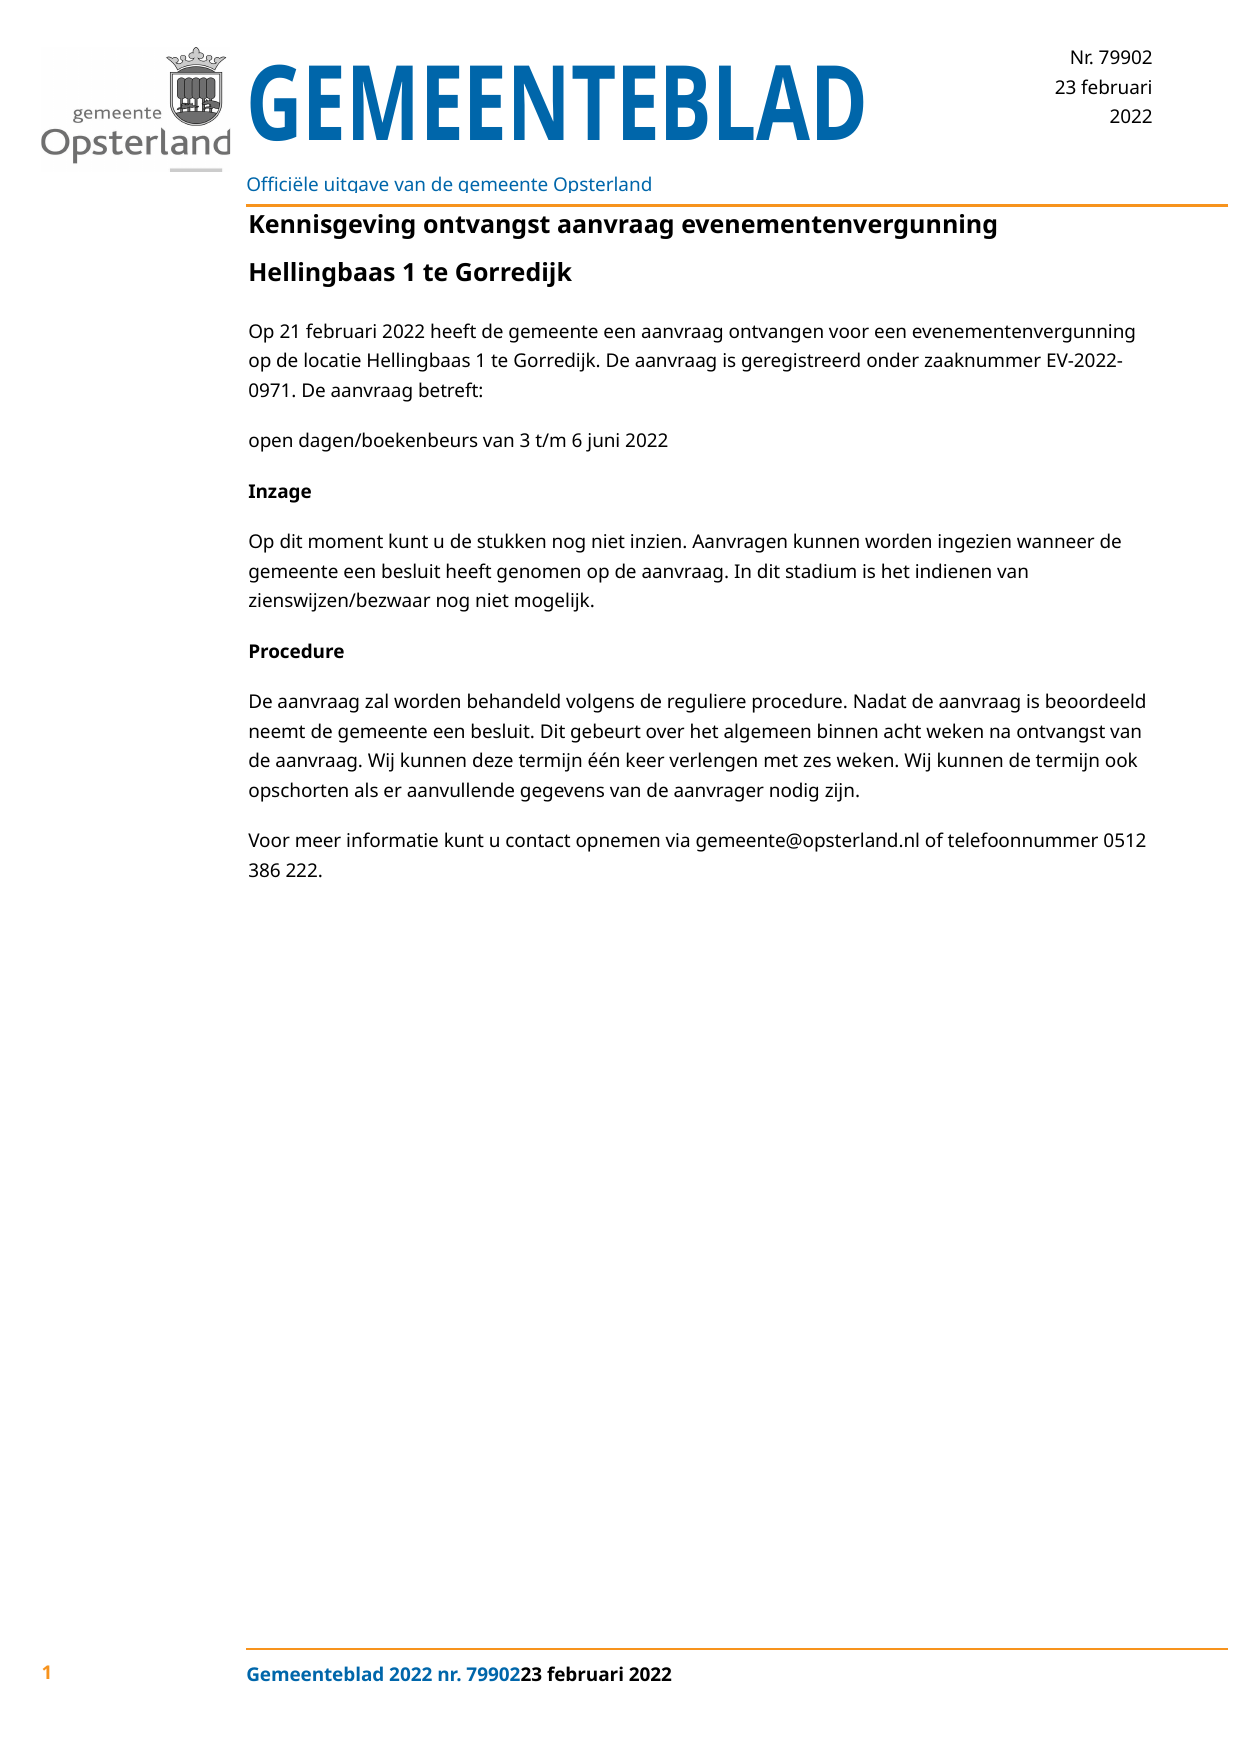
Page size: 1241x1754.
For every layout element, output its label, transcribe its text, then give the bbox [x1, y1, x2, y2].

text Kennisgeving ontvangst aanvraag evenementenvergunning Hellingbaas 1 te Gorredijk [248, 207, 1152, 288]
text De aanvraag zal worden behandeld volgens de reguliere procedure. Nadat de aanvraag is beoordeeld neemt de gemeente een besluit. Dit gebeurt over het algemeen binnen acht weken na ontvangst van de aanvraag. Wij kunnen deze termijn één keer verlengen met zes weken. Wij kunnen de termijn ook opschorten als er aanvullende gegevens van de aanvrager nodig zijn. [248, 688, 1152, 803]
text Procedure [248, 638, 1152, 664]
text Op dit moment kunt u de stukken nog niet inzien. Aanvragen kunnen worden ingezien wanneer de gemeente een besluit heeft genomen op de aanvraag. In dit stadium is het indienen van zienswijzen/bezwaar nog niet mogelijk. [248, 528, 1152, 613]
text Inzage [248, 478, 1152, 504]
text Op 21 februari 2022 heeft de gemeente een aanvraag ontvangen voor een evenementenvergunning op de locatie Hellingbaas 1 te Gorredijk. De aanvraag is geregistreerd onder zaaknummer EV-2022-0971. De aanvraag betreft: [248, 318, 1152, 403]
picture [41, 47, 231, 172]
text open dagen/boekenbeurs van 3 t/m 6 juni 2022 [248, 427, 1152, 453]
text Voor meer informatie kunt u contact opnemen via gemeente@opsterland.nl of telefoonnummer 0512 386 222. [248, 827, 1152, 883]
